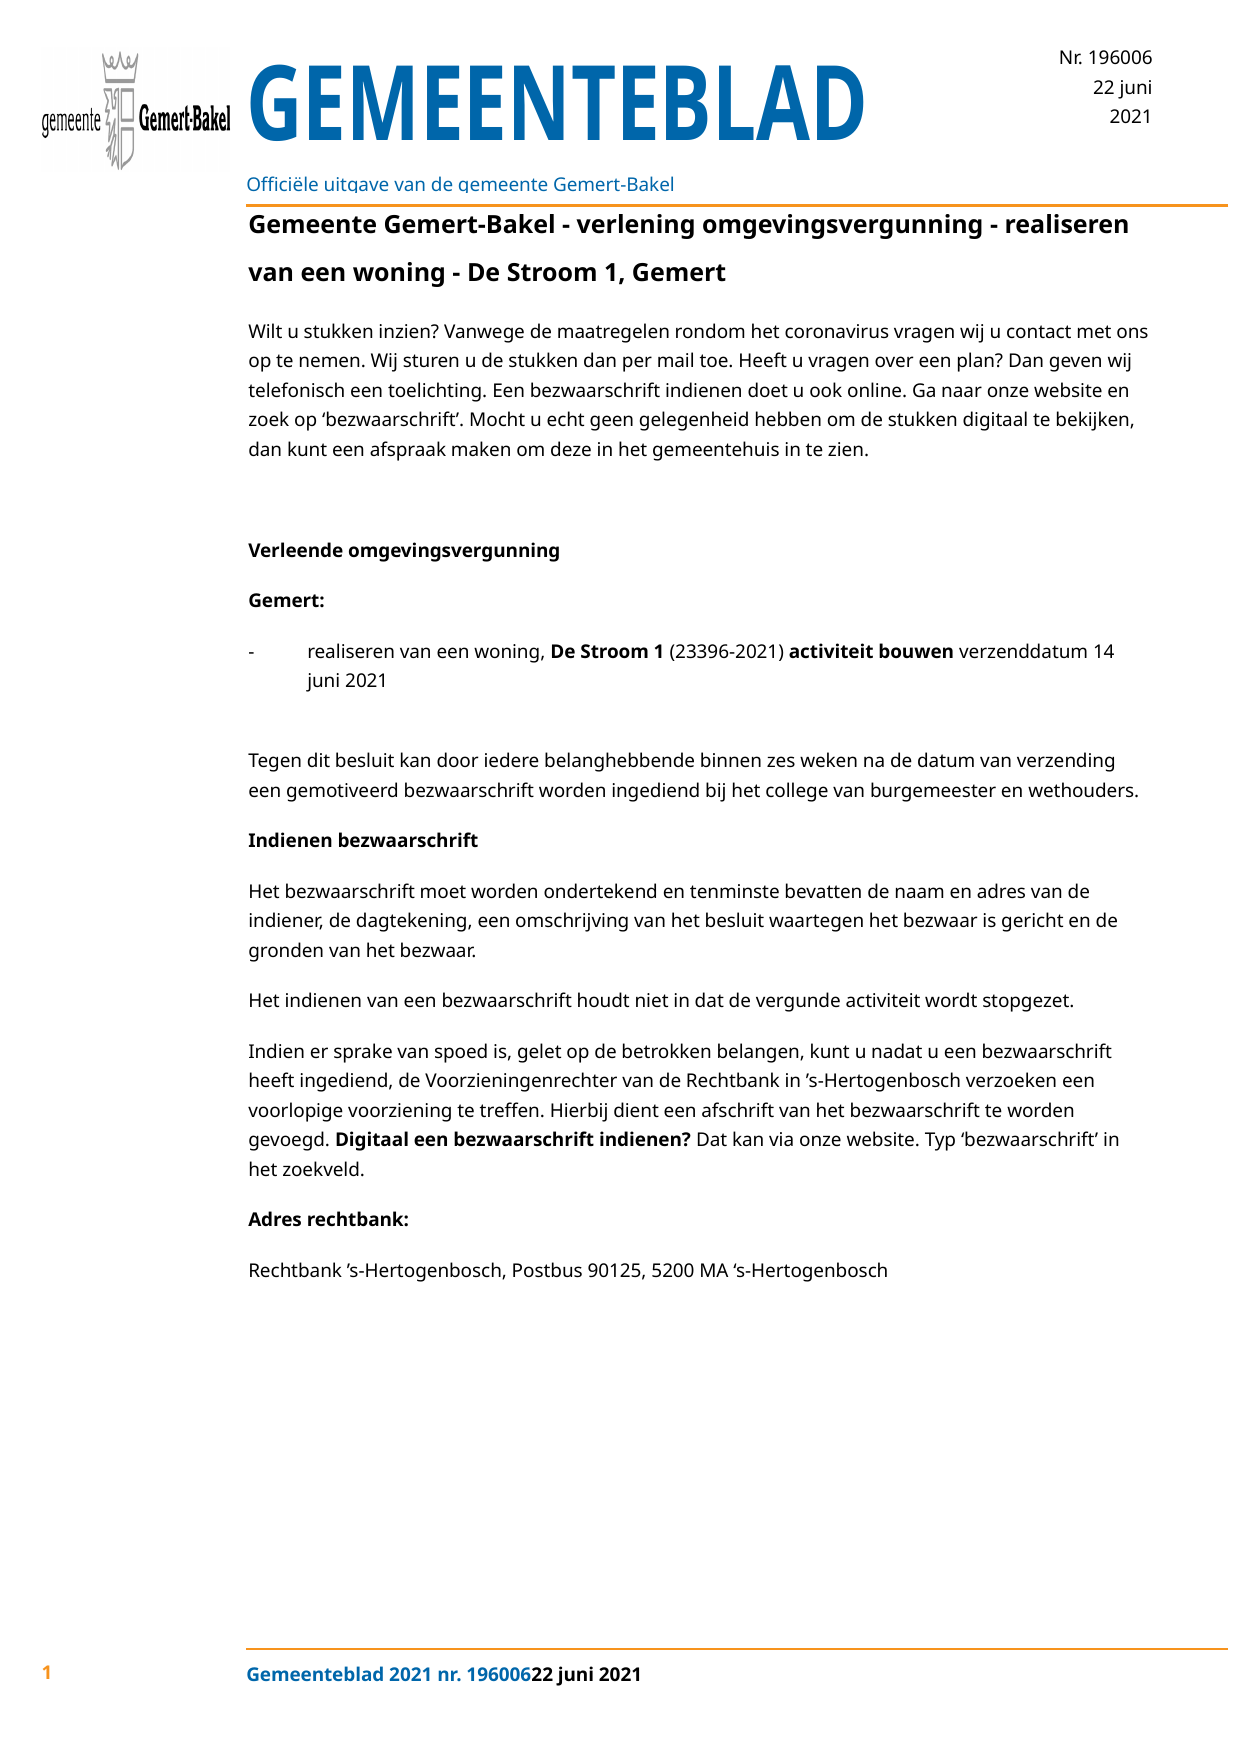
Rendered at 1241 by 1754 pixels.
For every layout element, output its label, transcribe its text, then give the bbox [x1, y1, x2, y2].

text Gemeente Gemert-Bakel - verlening omgevingsvergunning - realiseren van een woning - De Stroom 1, Gemert [248, 207, 1152, 288]
text Tegen dit besluit kan door iedere belanghebbende binnen zes weken na de datum van verzending een gemotiveerd bezwaarschrift worden ingediend bij het college van burgemeester en wethouders. [248, 747, 1152, 803]
picture [41, 47, 231, 172]
text Rechtbank ’s-Hertogenbosch, Postbus 90125, 5200 MA ‘s-Hertogenbosch [248, 1257, 1152, 1283]
text Indien er sprake van spoed is, gelet op de betrokken belangen, kunt u nadat u een bezwaarschrift heeft ingediend, de Voorzieningenrechter van de Rechtbank in ’s-Hertogenbosch verzoeken een voorlopige voorziening te treffen. Hierbij dient een afschrift van het bezwaarschrift te worden gevoegd. Digitaal een bezwaarschrift indienen? Dat kan via onze website. Typ ‘bezwaarschrift’ in het zoekveld. [248, 1038, 1152, 1182]
list realiseren van een woning, De Stroom 1 (23396-2021) activiteit bouwen verzenddatum 14 juni 2021 [248, 638, 1152, 693]
text Adres rechtbank: [248, 1207, 1152, 1232]
text Indienen bezwaarschrift [248, 827, 1152, 853]
text Wilt u stukken inzien? Vanwege de maatregelen rondom het coronavirus vragen wij u contact met ons op te nemen. Wij sturen u de stukken dan per mail toe. Heeft u vragen over een plan? Dan geven wij telefonisch een toelichting. Een bezwaarschrift indienen doet u ook online. Ga naar onze website en zoek op ‘bezwaarschrift’. Mocht u echt geen gelegenheid hebben om de stukken digitaal te bekijken, dan kunt een afspraak maken om deze in het gemeentehuis in te zien. [248, 318, 1152, 462]
text Verleende omgevingsvergunning [248, 537, 1152, 563]
text Het bezwaarschrift moet worden ondertekend en tenminste bevatten de naam en adres van de indiener, de dagtekening, een omschrijving van het besluit waartegen het bezwaar is gericht en de gronden van het bezwaar. [248, 878, 1152, 963]
text Gemert: [248, 587, 1152, 613]
text Het indienen van een bezwaarschrift houdt niet in dat de vergunde activiteit wordt stopgezet. [248, 987, 1152, 1013]
